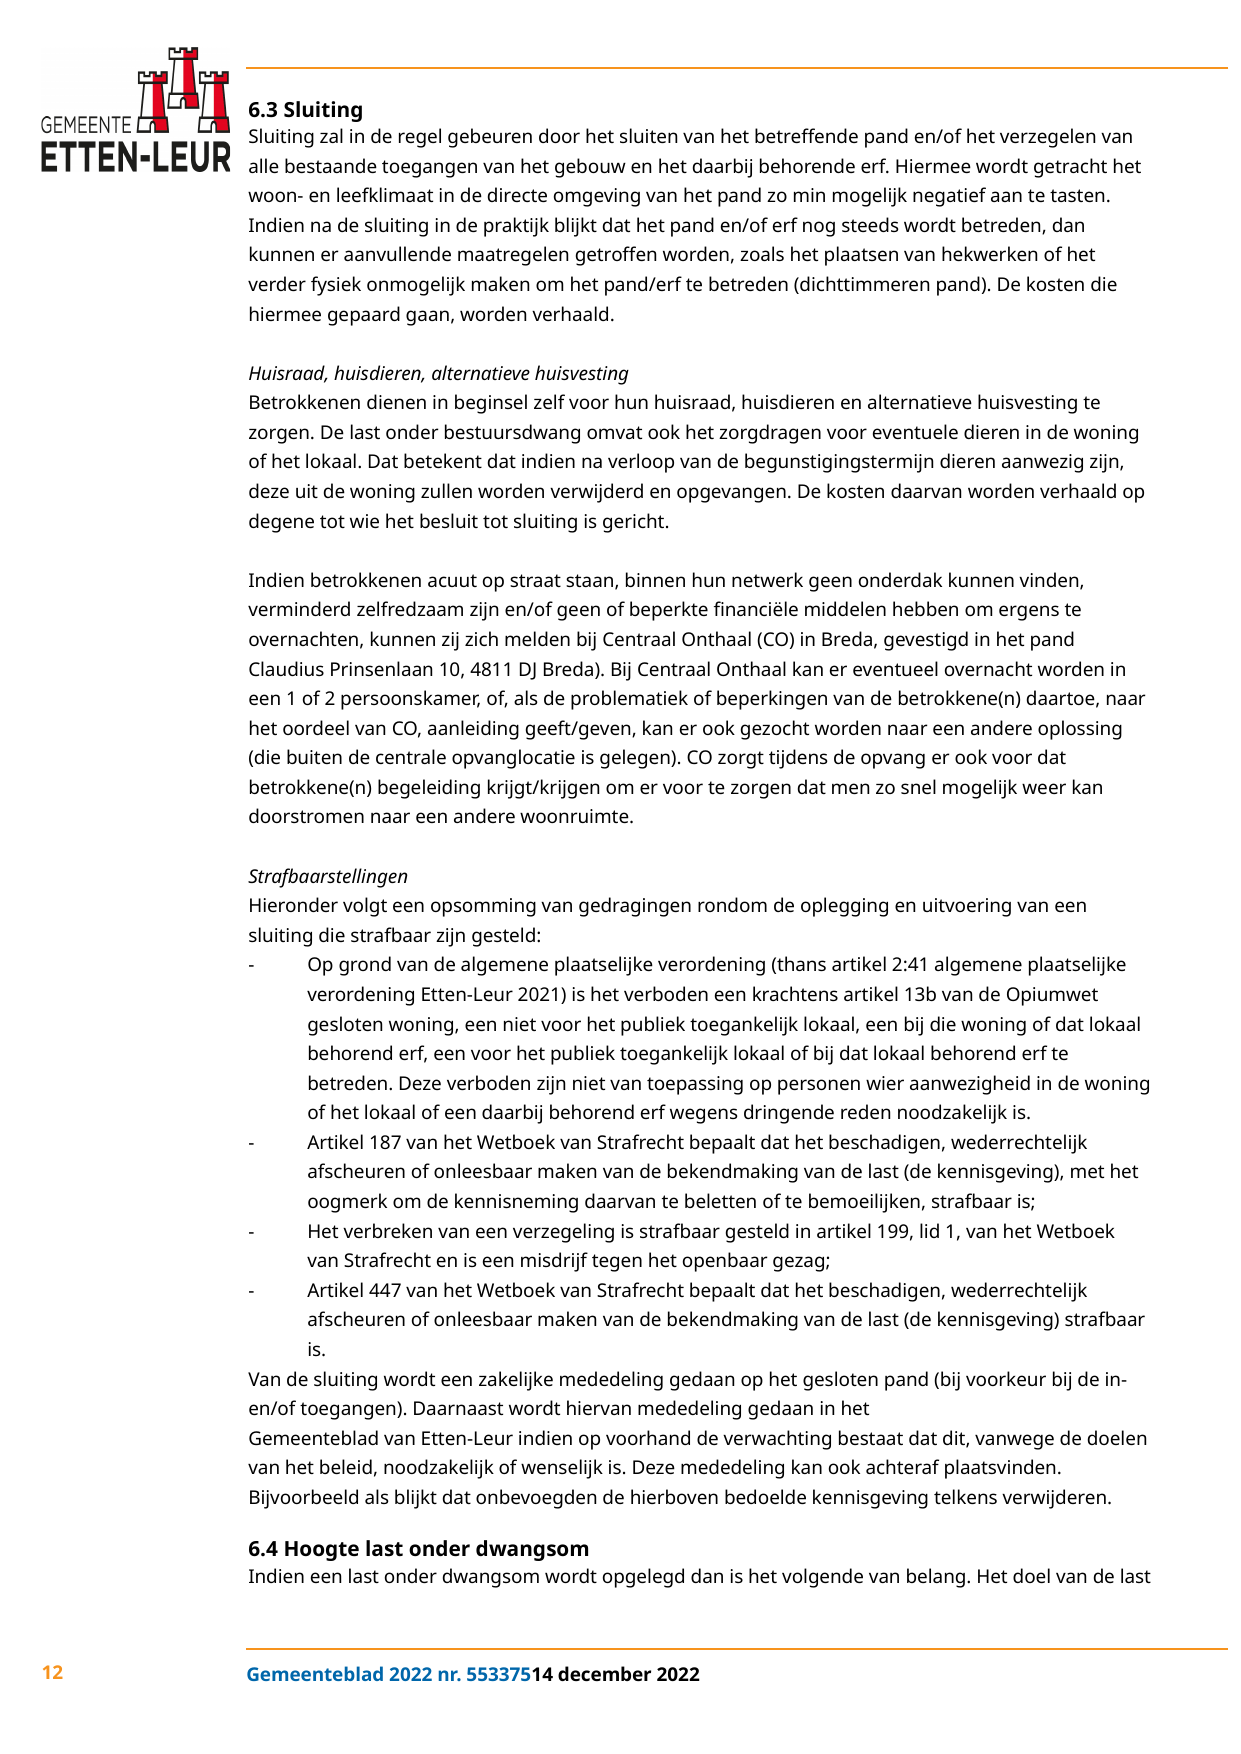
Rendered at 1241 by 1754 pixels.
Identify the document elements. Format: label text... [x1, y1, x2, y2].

text Sluiting zal in de regel gebeuren door het sluiten van het betreffende pand en/of het verzegelen van alle bestaande toegangen van het gebouw en het daarbij behorende erf. Hiermee wordt getracht het woon- en leefklimaat in de directe omgeving van het pand zo min mogelijk negatief aan te tasten. Indien na de sluiting in de praktijk blijkt dat het pand en/of erf nog steeds wordt betreden, dan kunnen er aanvullende maatregelen getroffen worden, zoals het plaatsen van hekwerken of het verder fysiek onmogelijk maken om het pand/erf te betreden (dichttimmeren pand). De kosten die hiermee gepaard gaan, worden verhaald. [248, 123, 1152, 326]
text 6.4 Hoogte last onder dwangsom [248, 1534, 1152, 1563]
text 6.3 Sluiting [248, 95, 1152, 123]
text Hieronder volgt een opsomming van gedragingen rondom de oplegging en uitvoering van een sluiting die strafbaar zijn gesteld: [248, 892, 1152, 948]
text Huisraad, huisdieren, alternatieve huisvesting [248, 360, 1152, 386]
text Van de sluiting wordt een zakelijke mededeling gedaan op het gesloten pand (bij voorkeur bij de in- en/of toegangen). Daarnaast wordt hiervan mededeling gedaan in het [248, 1366, 1152, 1421]
list Artikel 187 van het Wetboek van Strafrecht bepaalt dat het beschadigen, wederrechtelijk afscheuren of onleesbaar maken van de bekendmaking van de last (de kennisgeving), met het oogmerk om de kennisneming daarvan te beletten of te bemoeilijken, strafbaar is; [248, 1129, 1152, 1214]
list Op grond van de algemene plaatselijke verordening (thans artikel 2:41 algemene plaatselijke verordening Etten-Leur 2021) is het verboden een krachtens artikel 13b van de Opiumwet gesloten woning, een niet voor het publiek toegankelijk lokaal, een bij die woning of dat lokaal behorend erf, een voor het publiek toegankelijk lokaal of bij dat lokaal behorend erf te betreden. Deze verboden zijn niet van toepassing op personen wier aanwezigheid in de woning of het lokaal of een daarbij behorend erf wegens dringende reden noodzakelijk is. [248, 952, 1152, 1125]
text Indien een last onder dwangsom wordt opgelegd dan is het volgende van belang. Het doel van de last [248, 1563, 1152, 1589]
text Strafbaarstellingen [248, 863, 1152, 888]
picture [41, 47, 231, 172]
text Indien betrokkenen acuut op straat staan, binnen hun netwerk geen onderdak kunnen vinden, verminderd zelfredzaam zijn en/of geen of beperkte financiële middelen hebben om ergens te overnachten, kunnen zij zich melden bij Centraal Onthaal (CO) in Breda, gevestigd in het pand Claudius Prinsenlaan 10, 4811 DJ Breda). Bij Centraal Onthaal kan er eventueel overnacht worden in een 1 of 2 persoonskamer, of, als de problematiek of beperkingen van de betrokkene(n) daartoe, naar het oordeel van CO, aanleiding geeft/geven, kan er ook gezocht worden naar een andere oplossing (die buiten de centrale opvanglocatie is gelegen). CO zorgt tijdens de opvang er ook voor dat betrokkene(n) begeleiding krijgt/krijgen om er voor te zorgen dat men zo snel mogelijk weer kan doorstromen naar een andere woonruimte. [248, 567, 1152, 829]
text Betrokkenen dienen in beginsel zelf voor hun huisraad, huisdieren en alternatieve huisvesting te zorgen. De last onder bestuursdwang omvat ook het zorgdragen voor eventuele dieren in de woning of het lokaal. Dat betekent dat indien na verloop van de begunstigingstermijn dieren aanwezig zijn, deze uit de woning zullen worden verwijderd en opgevangen. De kosten daarvan worden verhaald op degene tot wie het besluit tot sluiting is gericht. [248, 389, 1152, 533]
list Het verbreken van een verzegeling is strafbaar gesteld in artikel 199, lid 1, van het Wetboek van Strafrecht en is een misdrijf tegen het openbaar gezag; [248, 1218, 1152, 1273]
text Gemeenteblad van Etten-Leur indien op voorhand de verwachting bestaat dat dit, vanwege de doelen van het beleid, noodzakelijk of wenselijk is. Deze mededeling kan ook achteraf plaatsvinden. Bijvoorbeeld als blijkt dat onbevoegden de hierboven bedoelde kennisgeving telkens verwijderen. [248, 1425, 1152, 1510]
list Artikel 447 van het Wetboek van Strafrecht bepaalt dat het beschadigen, wederrechtelijk afscheuren of onleesbaar maken van de bekendmaking van de last (de kennisgeving) strafbaar is. [248, 1277, 1152, 1362]
